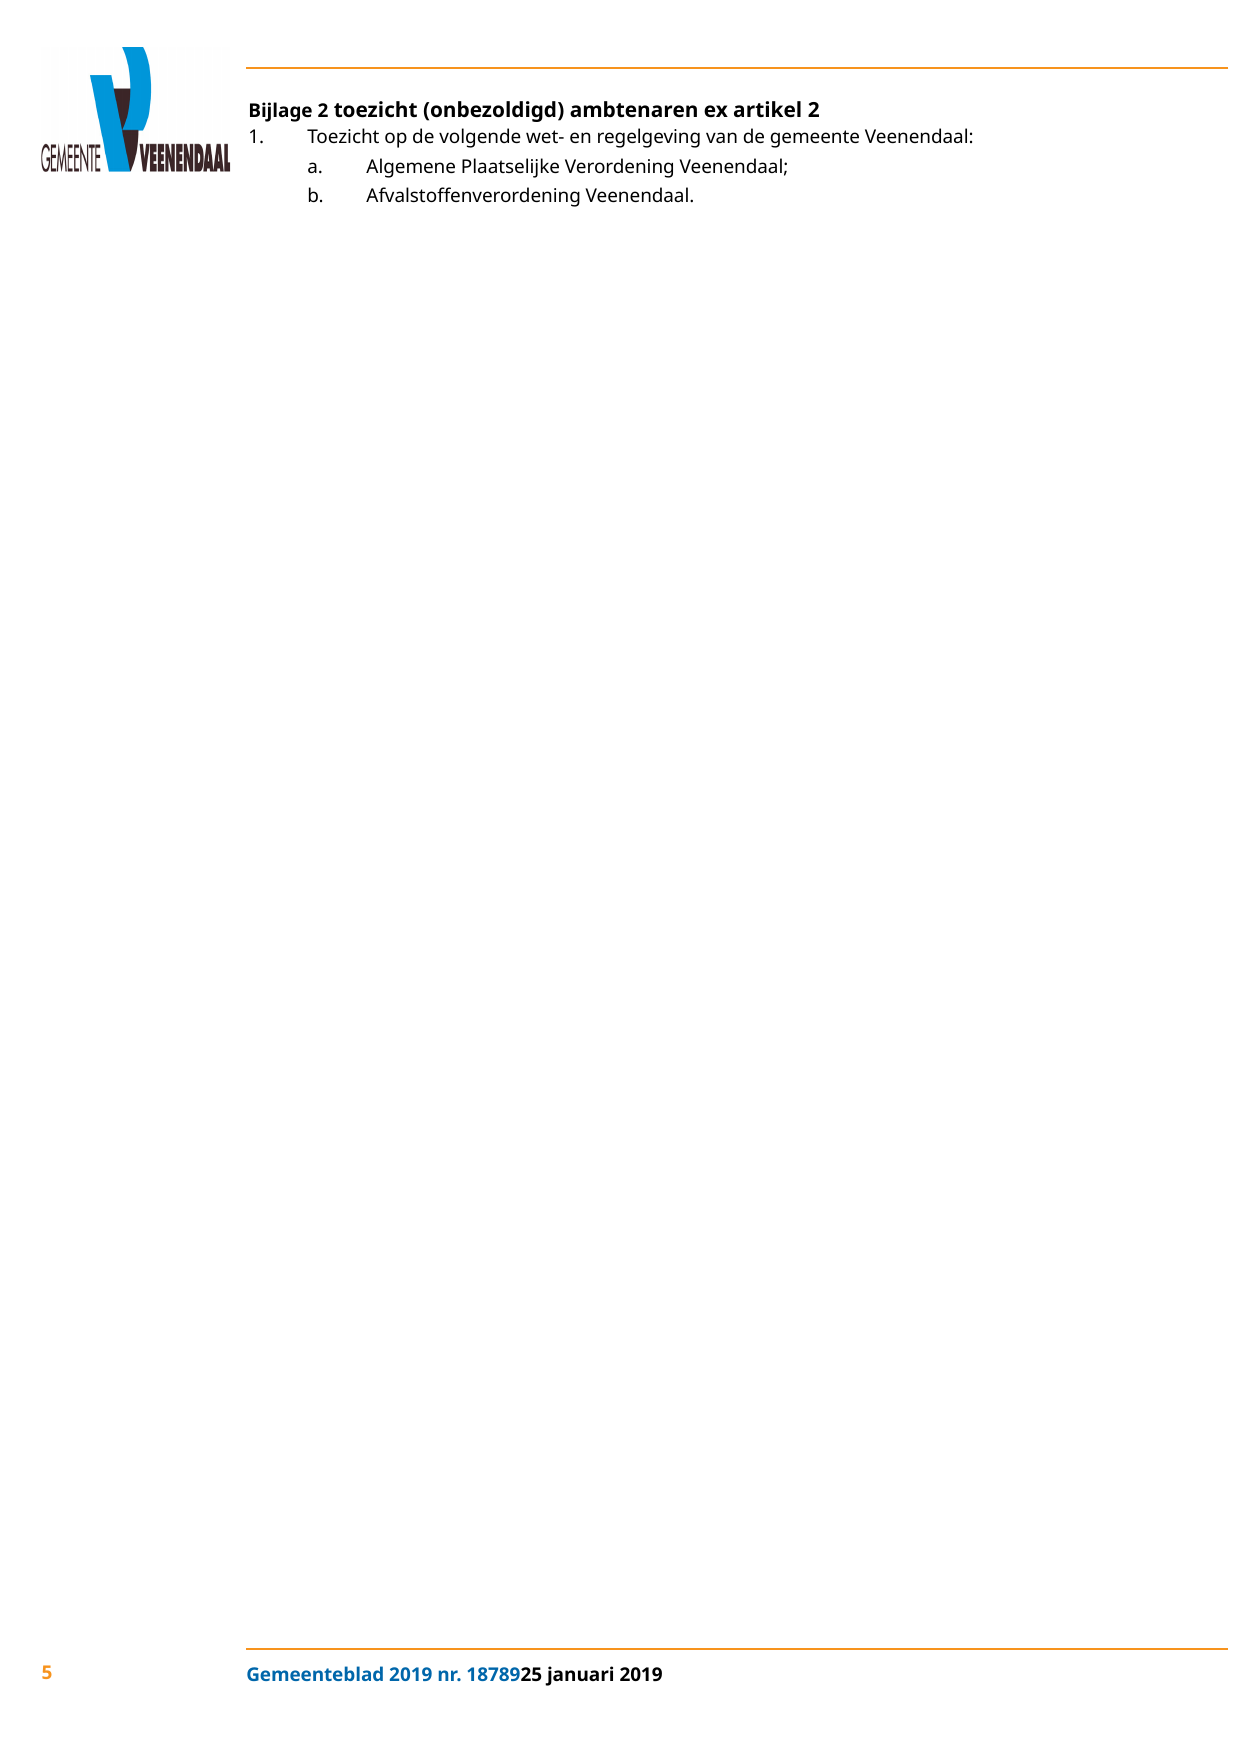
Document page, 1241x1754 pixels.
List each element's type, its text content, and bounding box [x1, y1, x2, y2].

picture [123, 47, 231, 172]
list Afvalstoffenverordening Veenendaal. [307, 182, 1152, 208]
picture [41, 47, 130, 172]
text Bijlage 2 toezicht (onbezoldigd) ambtenaren ex artikel 2 [248, 95, 1152, 123]
list Toezicht op de volgende wet- en regelgeving van de gemeente Veenendaal: [248, 123, 1152, 149]
list Algemene Plaatselijke Verordening Veenendaal; [307, 153, 1152, 179]
